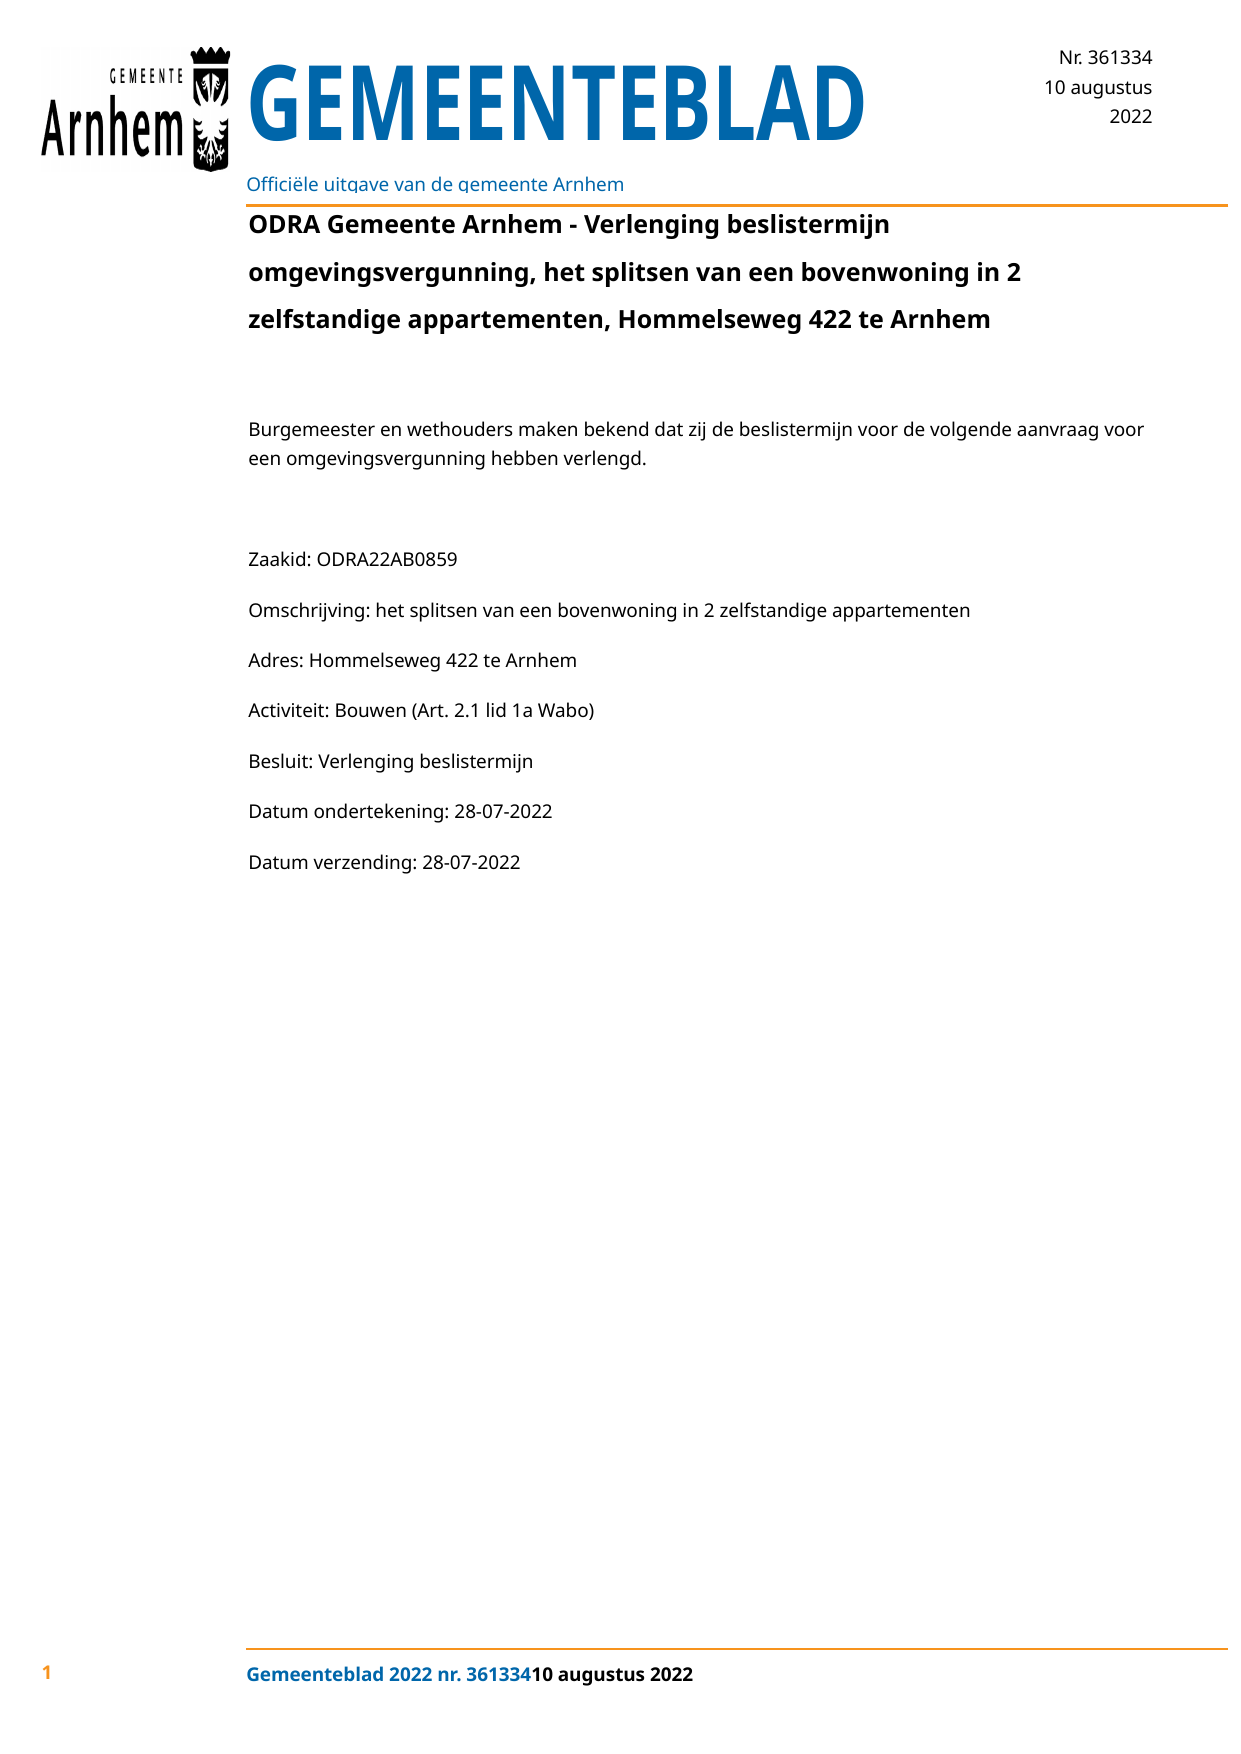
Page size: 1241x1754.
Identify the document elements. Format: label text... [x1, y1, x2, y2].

text Activiteit: Bouwen (Art. 2.1 lid 1a Wabo) [248, 698, 1152, 723]
text Datum ondertekening: 28-07-2022 [248, 798, 1152, 824]
text Adres: Hommelseweg 422 te Arnhem [248, 647, 1152, 673]
text ODRA Gemeente Arnhem - Verlenging beslistermijn omgevingsvergunning, het splitsen van een bovenwoning in 2 zelfstandige appartementen, Hommelseweg 422 te Arnhem [248, 207, 1152, 336]
text Besluit: Verlenging beslistermijn [248, 748, 1152, 774]
text Datum verzending: 28-07-2022 [248, 849, 1152, 874]
picture [41, 47, 231, 172]
text Omschrijving: het splitsen van een bovenwoning in 2 zelfstandige appartementen [248, 597, 1152, 622]
text Burgemeester en wethouders maken bekend dat zij de beslistermijn voor de volgende aanvraag voor een omgevingsvergunning hebben verlengd. [248, 416, 1152, 471]
text Zaakid: ODRA22AB0859 [248, 546, 1152, 572]
